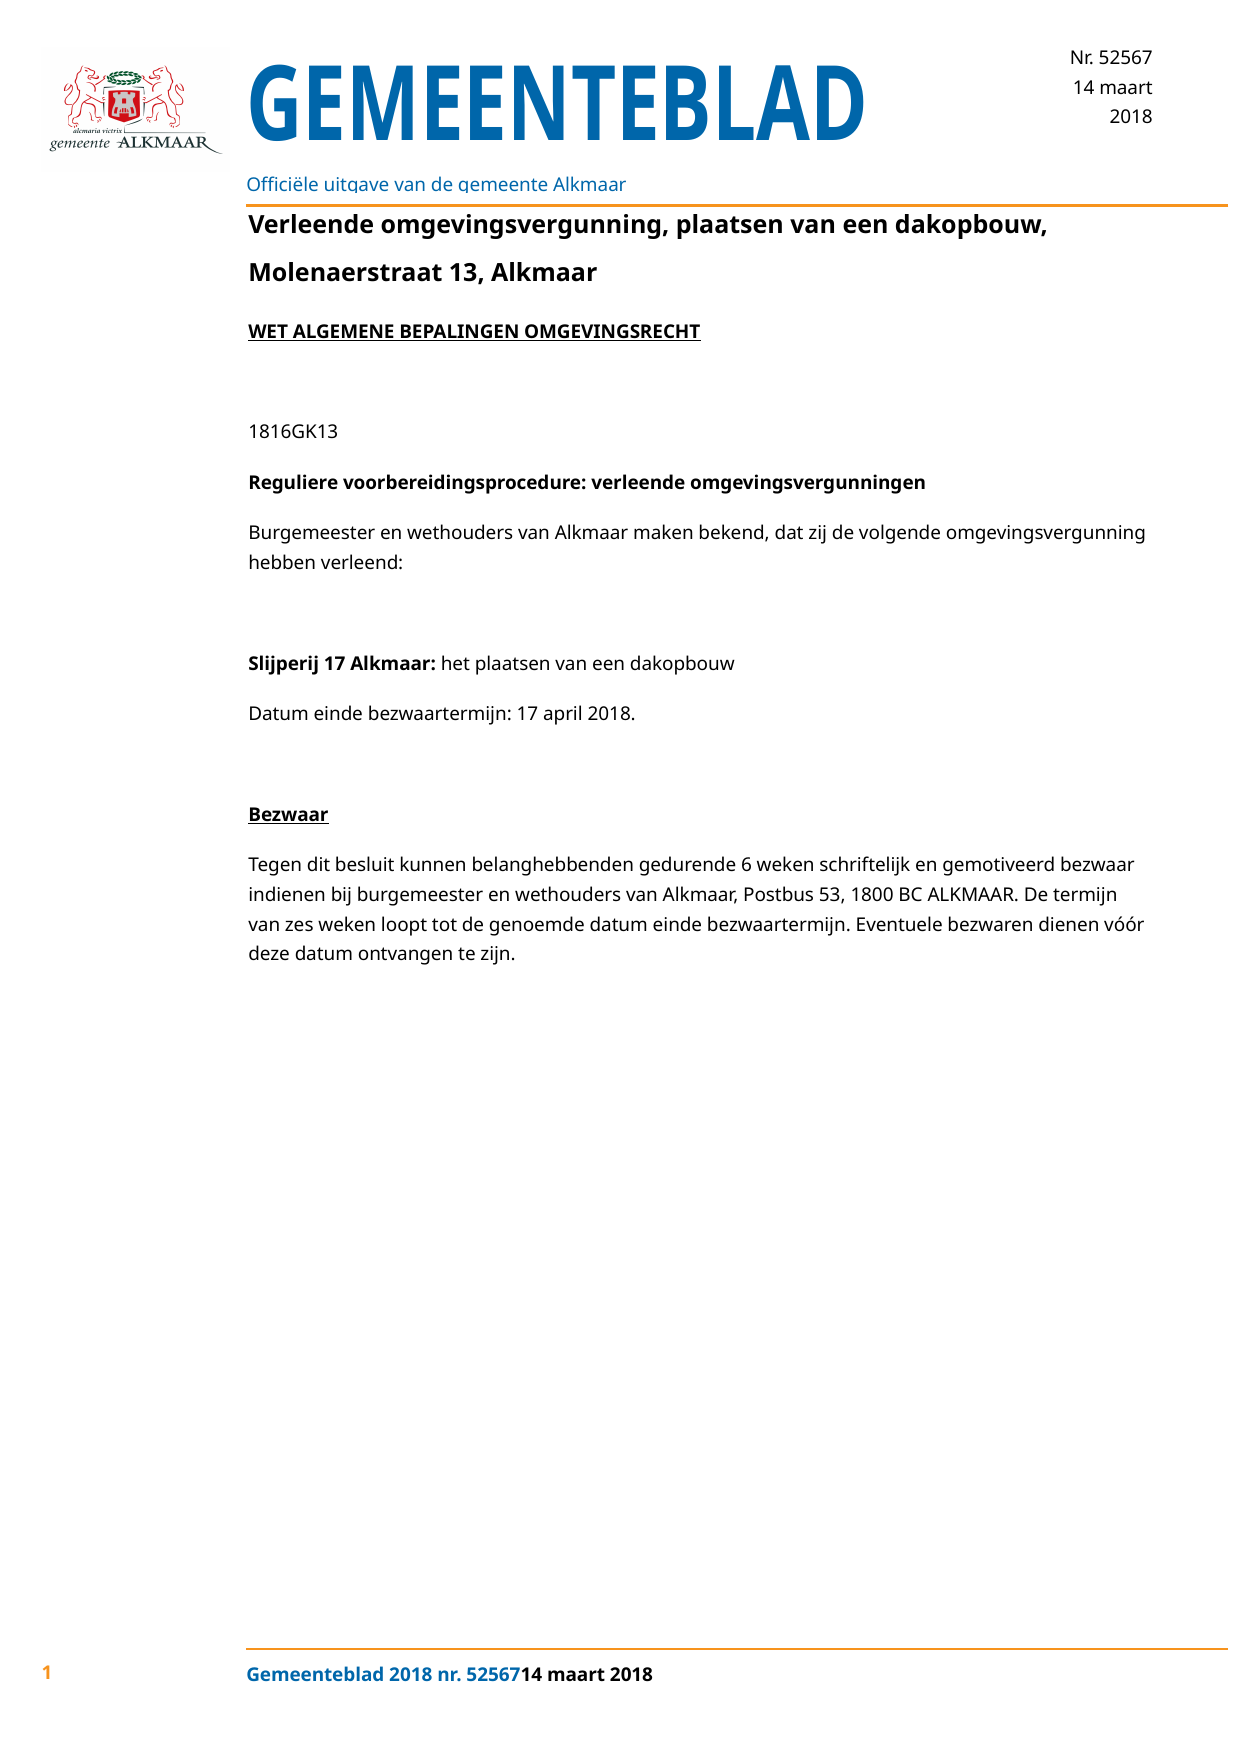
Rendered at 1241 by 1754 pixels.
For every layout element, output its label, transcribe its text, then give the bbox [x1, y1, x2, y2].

text Burgemeester en wethouders van Alkmaar maken bekend, dat zij de volgende omgevingsvergunning hebben verleend: [248, 519, 1152, 575]
text Reguliere voorbereidingsprocedure: verleende omgevingsvergunningen [248, 469, 1152, 495]
text Datum einde bezwaartermijn: 17 april 2018. [248, 700, 1152, 726]
text Tegen dit besluit kunnen belanghebbenden gedurende 6 weken schriftelijk en gemotiveerd bezwaar indienen bij burgemeester en wethouders van Alkmaar, Postbus 53, 1800 BC ALKMAAR. De termijn van zes weken loopt tot de genoemde datum einde bezwaartermijn. Eventuele bezwaren dienen vóór deze datum ontvangen te zijn. [248, 852, 1152, 966]
picture [41, 47, 231, 172]
text Slijperij 17 Alkmaar: het plaatsen van een dakopbouw [248, 650, 1152, 676]
text WET ALGEMENE BEPALINGEN OMGEVINGSRECHT [248, 318, 1152, 344]
text Verleende omgevingsvergunning, plaatsen van een dakopbouw, Molenaerstraat 13, Alkmaar [248, 207, 1152, 288]
text Bezwaar [248, 801, 1152, 827]
text 1816GK13 [248, 419, 1152, 444]
